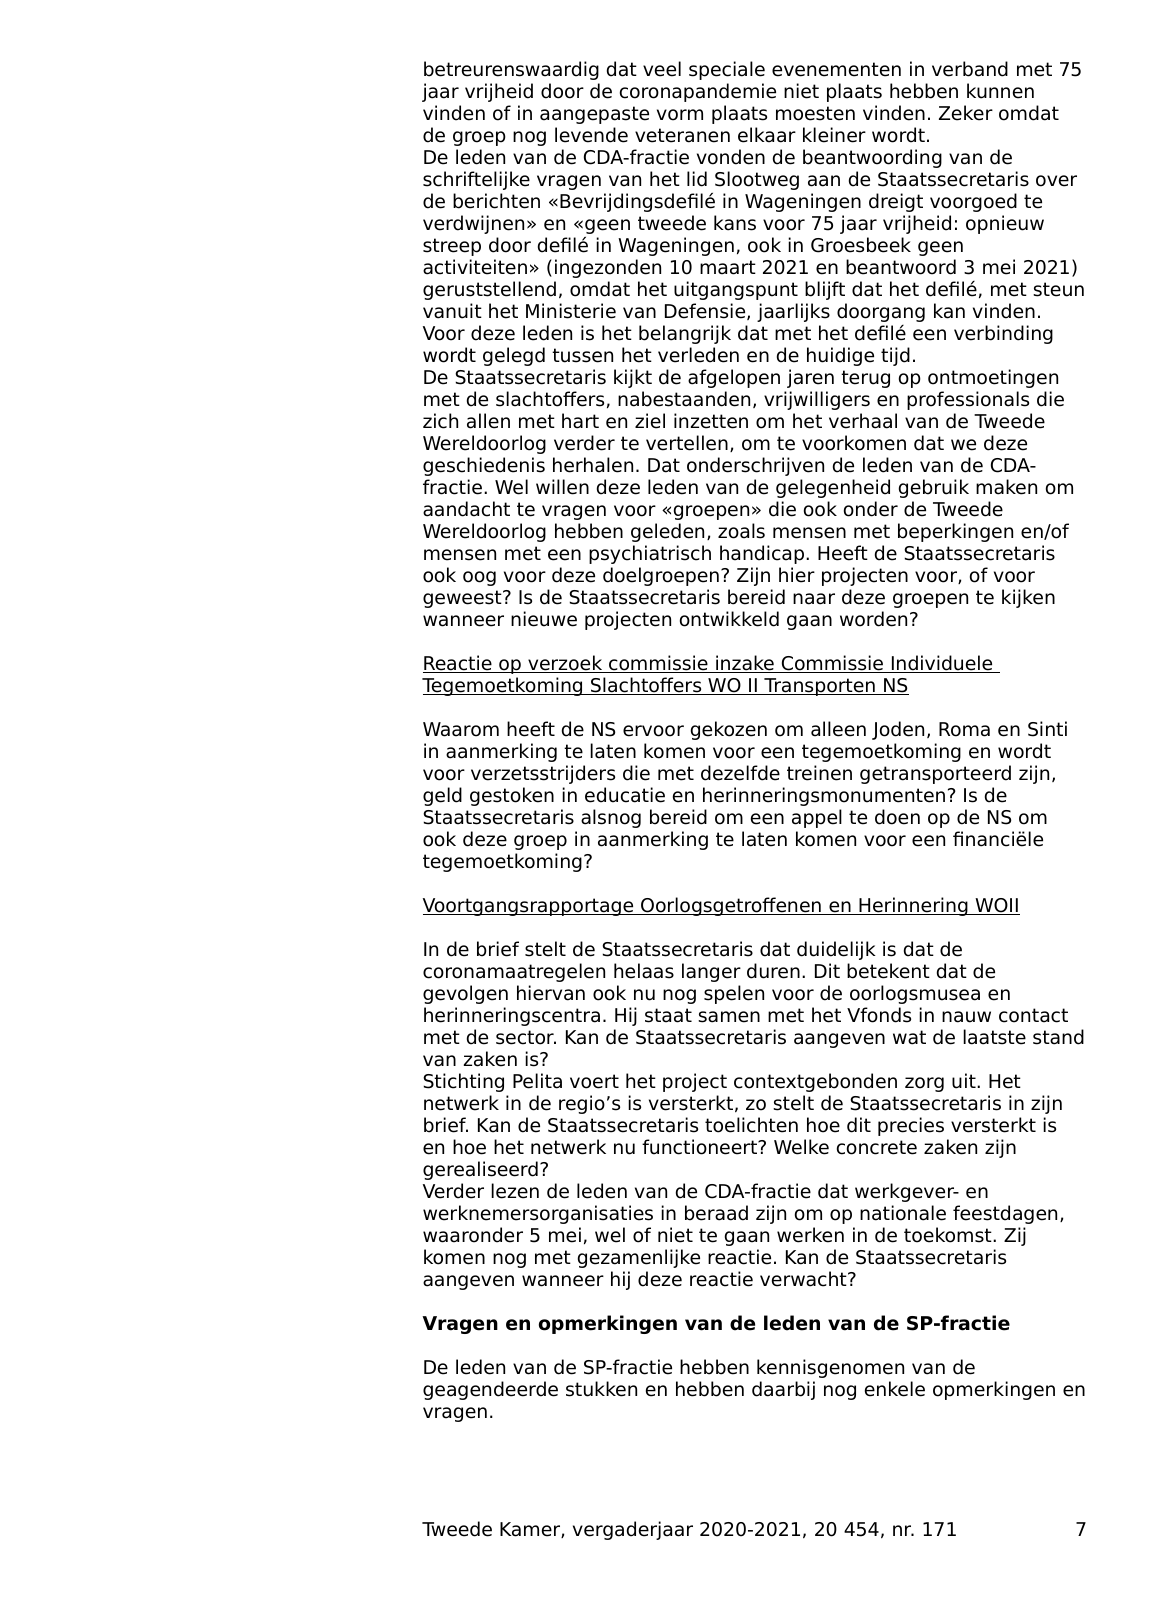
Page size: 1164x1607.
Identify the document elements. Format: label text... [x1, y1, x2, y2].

subtitle Voortgangsrapportage Oorlogsgetroffenen en Herinnering WOII [422, 895, 1087, 917]
text Waarom heeft de NS ervoor gekozen om alleen Joden, Roma en Sinti in aanmerking te laten komen voor een tegemoetkoming en wordt voor verzetsstrijders die met dezelfde treinen getransporteerd zijn, geld gestoken in educatie en herinneringsmonumenten? Is de Staatssecretaris alsnog bereid om een appel te doen op de NS om ook deze groep in aanmerking te laten komen voor een financiële tegemoetkoming? [422, 719, 1087, 873]
text De Staatssecretaris kijkt de afgelopen jaren terug op ontmoetingen met de slachtoffers, nabestaanden, vrijwilligers en professionals die zich allen met hart en ziel inzetten om het verhaal van de Tweede Wereldoorlog verder te vertellen, om te voorkomen dat we deze geschiedenis herhalen. Dat onderschrijven de leden van de CDA-fractie. Wel willen deze leden van de gelegenheid gebruik maken om aandacht te vragen voor «groepen» die ook onder de Tweede Wereldoorlog hebben geleden, zoals mensen met beperkingen en/of mensen met een psychiatrisch handicap. Heeft de Staatssecretaris ook oog voor deze doelgroepen? Zijn hier projecten voor, of voor geweest? Is de Staatssecretaris bereid naar deze groepen te kijken wanneer nieuwe projecten ontwikkeld gaan worden? [422, 367, 1087, 631]
text In de brief stelt de Staatssecretaris dat duidelijk is dat de coronamaatregelen helaas langer duren. Dit betekent dat de gevolgen hiervan ook nu nog spelen voor de oorlogsmusea en herinneringscentra. Hij staat samen met het Vfonds in nauw contact met de sector. Kan de Staatssecretaris aangeven wat de laatste stand van zaken is? [422, 939, 1087, 1071]
text De leden van de SP-fractie hebben kennisgenomen van de geagendeerde stukken en hebben daarbij nog enkele opmerkingen en vragen. [422, 1357, 1087, 1423]
text Stichting Pelita voert het project contextgebonden zorg uit. Het netwerk in de regio’s is versterkt, zo stelt de Staatssecretaris in zijn brief. Kan de Staatssecretaris toelichten hoe dit precies versterkt is en hoe het netwerk nu functioneert? Welke concrete zaken zijn gerealiseerd? [422, 1071, 1087, 1181]
text De leden van de CDA-fractie vonden de beantwoording van de schriftelijke vragen van het lid Slootweg aan de Staatssecretaris over de berichten «Bevrijdingsdefilé in Wageningen dreigt voorgoed te verdwijnen» en «geen tweede kans voor 75 jaar vrijheid: opnieuw streep door defilé in Wageningen, ook in Groesbeek geen activiteiten» (ingezonden 10 maart 2021 en beantwoord 3 mei 2021) geruststellend, omdat het uitgangspunt blijft dat het defilé, met steun vanuit het Ministerie van Defensie, jaarlijks doorgang kan vinden. Voor deze leden is het belangrijk dat met het defilé een verbinding wordt gelegd tussen het verleden en de huidige tijd. [422, 147, 1087, 367]
text betreurenswaardig dat veel speciale evenementen in verband met 75 jaar vrijheid door de coronapandemie niet plaats hebben kunnen vinden of in aangepaste vorm plaats moesten vinden. Zeker omdat de groep nog levende veteranen elkaar kleiner wordt. [422, 59, 1087, 147]
subtitle Reactie op verzoek commissie inzake Commissie Individuele Tegemoetkoming Slachtoffers WO II Transporten NS [422, 653, 1087, 697]
subtitle Vragen en opmerkingen van de leden van de SP-fractie [422, 1313, 1087, 1335]
text Verder lezen de leden van de CDA-fractie dat werkgever- en werknemersorganisaties in beraad zijn om op nationale feestdagen, waaronder 5 mei, wel of niet te gaan werken in de toekomst. Zij komen nog met gezamenlijke reactie. Kan de Staatssecretaris aangeven wanneer hij deze reactie verwacht? [422, 1181, 1087, 1291]
